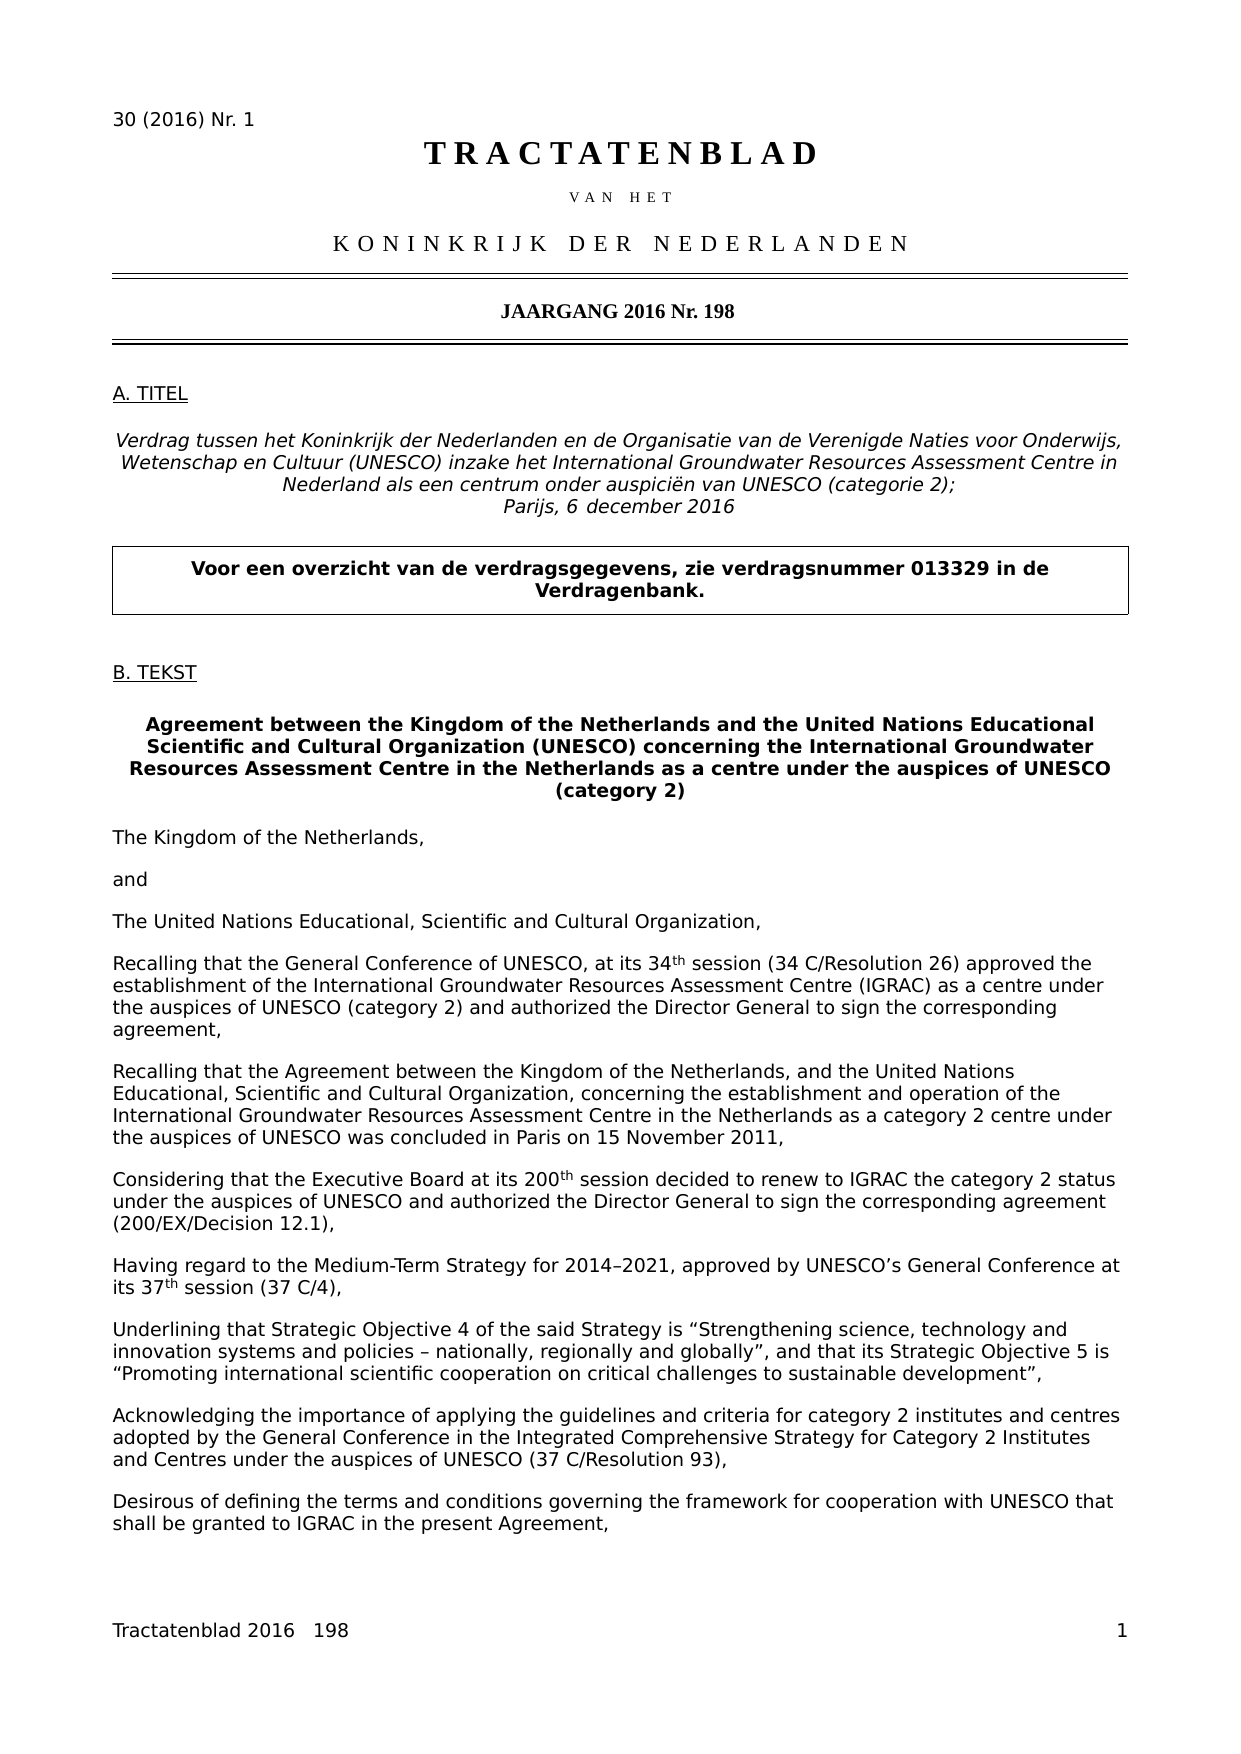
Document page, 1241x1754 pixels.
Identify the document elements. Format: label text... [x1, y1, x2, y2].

text Verdrag tussen het Koninkrijk der Nederlanden en de Organisatie van de Verenigde Naties voor Onderwijs, Wetenschap en Cultuur (UNESCO) inzake het International Groundwater Resources Assessment Centre in Nederland als een centrum onder auspiciën van UNESCO (categorie 2); [112, 430, 1128, 496]
text VAN HET [112, 189, 1128, 206]
text The United Nations Educational, Scientific and Cultural Organization, [112, 911, 1128, 933]
text Desirous of defining the terms and conditions governing the framework for cooperation with UNESCO that shall be granted to IGRAC in the present Agreement, [112, 1491, 1128, 1534]
text JAARGANG 2016 Nr. 198 [112, 299, 1128, 323]
subtitle A. TITEL [112, 383, 1128, 405]
text Recalling that the Agreement between the Kingdom of the Netherlands, and the United Nations Educational, Scientific and Cultural Organization, concerning the establishment and operation of the International Groundwater Resources Assessment Centre in the Netherlands as a category 2 centre under the auspices of UNESCO was concluded in Paris on 15 November 2011, [112, 1061, 1128, 1149]
text KONINKRIJK DER NEDERLANDEN [112, 229, 1128, 256]
text Recalling that the General Conference of UNESCO, at its 34th session (34 C/Resolution 26) approved the establishment of the International Groundwater Resources Assessment Centre (IGRAC) as a centre under the auspices of UNESCO (category 2) and authorized the Director General to sign the corresponding agreement, [112, 953, 1128, 1041]
text The Kingdom of the Netherlands, [112, 827, 1128, 849]
subtitle Agreement between the Kingdom of the Netherlands and the United Nations Educational Scientific and Cultural Organization (UNESCO) concerning the International Groundwater Resources Assessment Centre in the Netherlands as a centre under the auspices of UNESCO (category 2) [112, 714, 1128, 802]
text Considering that the Executive Board at its 200th session decided to renew to IGRAC the category 2 status under the auspices of UNESCO and authorized the Director General to sign the corresponding agreement (200/EX/Decision 12.1), [112, 1169, 1128, 1235]
text TRACTATENBLAD [112, 133, 1128, 172]
text and [112, 869, 1128, 891]
text Having regard to the Medium-Term Strategy for 2014–2021, approved by UNESCO’s General Conference at its 37th session (37 C/4), [112, 1255, 1128, 1299]
text Parijs, 6 december 2016 [112, 496, 1128, 518]
text Acknowledging the importance of applying the guidelines and criteria for category 2 institutes and centres adopted by the General Conference in the Integrated Comprehensive Strategy for Category 2 Institutes and Centres under the auspices of UNESCO (37 C/Resolution 93), [112, 1404, 1128, 1471]
text Underlining that Strategic Objective 4 of the said Strategy is “Strengthening science, technology and innovation systems and policies – nationally, regionally and globally”, and that its Strategic Objective 5 is “Promoting international scientific cooperation on critical challenges to sustainable development”, [112, 1319, 1128, 1384]
text 30 (2016) Nr. 1 [112, 109, 1128, 131]
subtitle B. TEKST [112, 662, 1128, 684]
